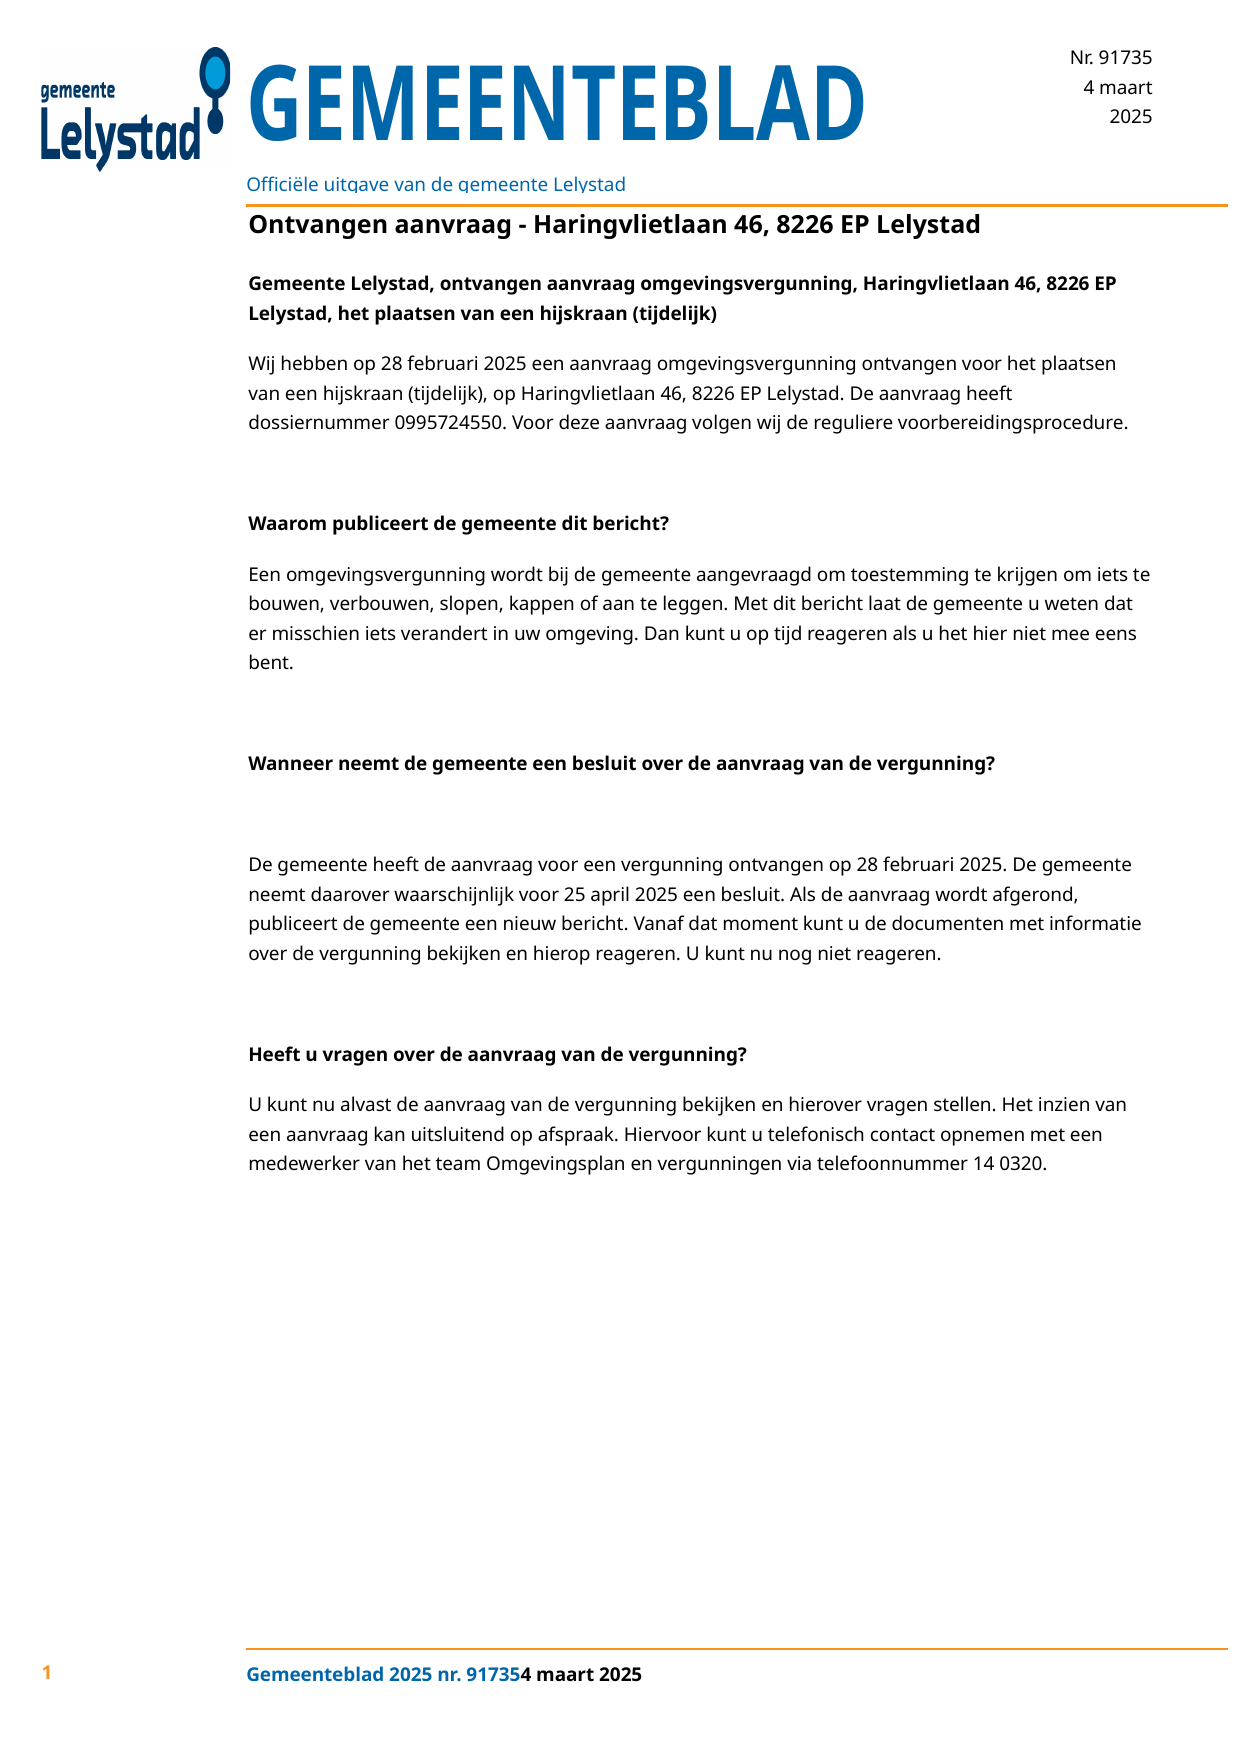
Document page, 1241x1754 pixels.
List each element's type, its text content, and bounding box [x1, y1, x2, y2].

picture [41, 47, 231, 172]
text Heeft u vragen over de aanvraag van de vergunning? [248, 1041, 1152, 1066]
text Ontvangen aanvraag - Haringvlietlaan 46, 8226 EP Lelystad [248, 207, 1152, 241]
text Wij hebben op 28 februari 2025 een aanvraag omgevingsvergunning ontvangen voor het plaatsen van een hijskraan (tijdelijk), op Haringvlietlaan 46, 8226 EP Lelystad. De aanvraag heeft dossiernummer 0995724550. Voor deze aanvraag volgen wij de reguliere voorbereidingsprocedure. [248, 350, 1152, 435]
text Gemeente Lelystad, ontvangen aanvraag omgevingsvergunning, Haringvlietlaan 46, 8226 EP Lelystad, het plaatsen van een hijskraan (tijdelijk) [248, 270, 1152, 326]
text Waarom publiceert de gemeente dit bericht? [248, 510, 1152, 536]
text Een omgevingsvergunning wordt bij de gemeente aangevraagd om toestemming te krijgen om iets te bouwen, verbouwen, slopen, kappen of aan te leggen. Met dit bericht laat de gemeente u weten dat er misschien iets verandert in uw omgeving. Dan kunt u op tijd reageren als u het hier niet mee eens bent. [248, 561, 1152, 675]
text De gemeente heeft de aanvraag voor een vergunning ontvangen op 28 februari 2025. De gemeente neemt daarover waarschijnlijk voor 25 april 2025 een besluit. Als de aanvraag wordt afgerond, publiceert de gemeente een nieuw bericht. Vanaf dat moment kunt u de documenten met informatie over de vergunning bekijken en hierop reageren. U kunt nu nog niet reageren. [248, 851, 1152, 966]
text Wanneer neemt de gemeente een besluit over de aanvraag van de vergunning? [248, 750, 1152, 776]
text U kunt nu alvast de aanvraag van de vergunning bekijken en hierover vragen stellen. Het inzien van een aanvraag kan uitsluitend op afspraak. Hiervoor kunt u telefonisch contact opnemen met een medewerker van het team Omgevingsplan en vergunningen via telefoonnummer 14 0320. [248, 1091, 1152, 1176]
